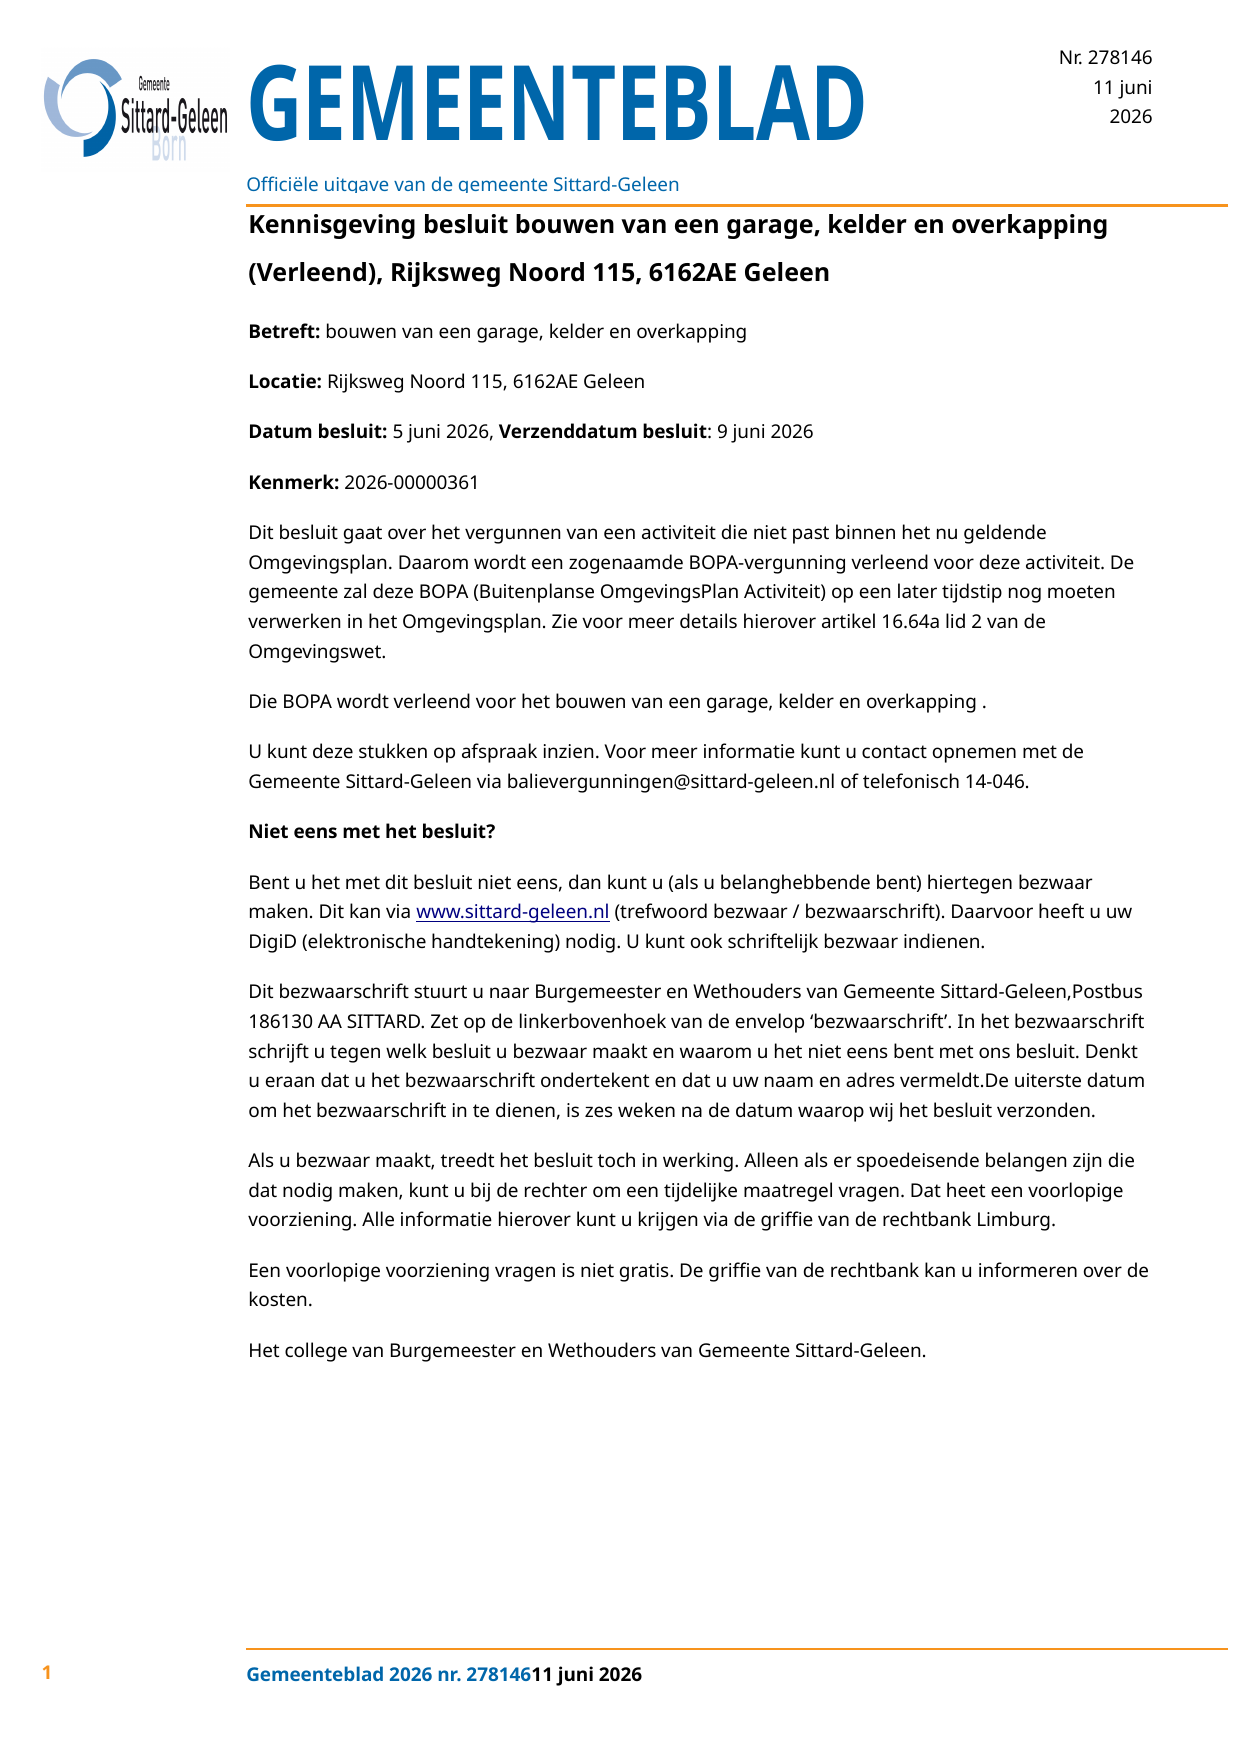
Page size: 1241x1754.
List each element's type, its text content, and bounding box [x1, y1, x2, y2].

text Kennisgeving besluit bouwen van een garage, kelder en overkapping (Verleend), Rijksweg Noord 115, 6162AE Geleen [248, 207, 1152, 288]
text Dit bezwaarschrift stuurt u naar Burgemeester en Wethouders van Gemeente Sittard-Geleen,Postbus 186130 AA SITTARD. Zet op de linkerbovenhoek van de envelop ‘bezwaarschrift’. In het bezwaarschrift schrijft u tegen welk besluit u bezwaar maakt en waarom u het niet eens bent met ons besluit. Denkt u eraan dat u het bezwaarschrift ondertekent en dat u uw naam en adres vermeldt.De uiterste datum om het bezwaarschrift in te dienen, is zes weken na de datum waarop wij het besluit verzonden. [248, 979, 1152, 1123]
text Datum besluit: 5 juni 2026, Verzenddatum besluit: 9 juni 2026 [248, 419, 1152, 444]
text U kunt deze stukken op afspraak inzien. Voor meer informatie kunt u contact opnemen met de Gemeente Sittard-Geleen via balievergunningen@sittard-geleen.nl of telefonisch 14-046. [248, 739, 1152, 794]
text Kenmerk: 2026-00000361 [248, 469, 1152, 495]
text Die BOPA wordt verleend voor het bouwen van een garage, kelder en overkapping . [248, 688, 1152, 714]
picture [41, 47, 231, 172]
text Betreft: bouwen van een garage, kelder en overkapping [248, 318, 1152, 344]
text Niet eens met het besluit? [248, 819, 1152, 844]
text Een voorlopige voorziening vragen is niet gratis. De griffie van de rechtbank kan u informeren over de kosten. [248, 1257, 1152, 1312]
text Als u bezwaar maakt, treedt het besluit toch in werking. Alleen als er spoedeisende belangen zijn die dat nodig maken, kunt u bij de rechter om een tijdelijke maatregel vragen. Dat heet een voorlopige voorziening. Alle informatie hierover kunt u krijgen via de griffie van de rechtbank Limburg. [248, 1147, 1152, 1232]
text Het college van Burgemeester en Wethouders van Gemeente Sittard-Geleen. [248, 1337, 1152, 1363]
text Locatie: Rijksweg Noord 115, 6162AE Geleen [248, 368, 1152, 394]
text Bent u het met dit besluit niet eens, dan kunt u (als u belanghebbende bent) hiertegen bezwaar maken. Dit kan via www.sittard-geleen.nl (trefwoord bezwaar / bezwaarschrift). Daarvoor heeft u uw DigiD (elektronische handtekening) nodig. U kunt ook schriftelijk bezwaar indienen. [248, 869, 1152, 954]
text Dit besluit gaat over het vergunnen van een activiteit die niet past binnen het nu geldende Omgevingsplan. Daarom wordt een zogenaamde BOPA-vergunning verleend voor deze activiteit. De gemeente zal deze BOPA (Buitenplanse OmgevingsPlan Activiteit) op een later tijdstip nog moeten verwerken in het Omgevingsplan. Zie voor meer details hierover artikel 16.64a lid 2 van de Omgevingswet. [248, 519, 1152, 664]
